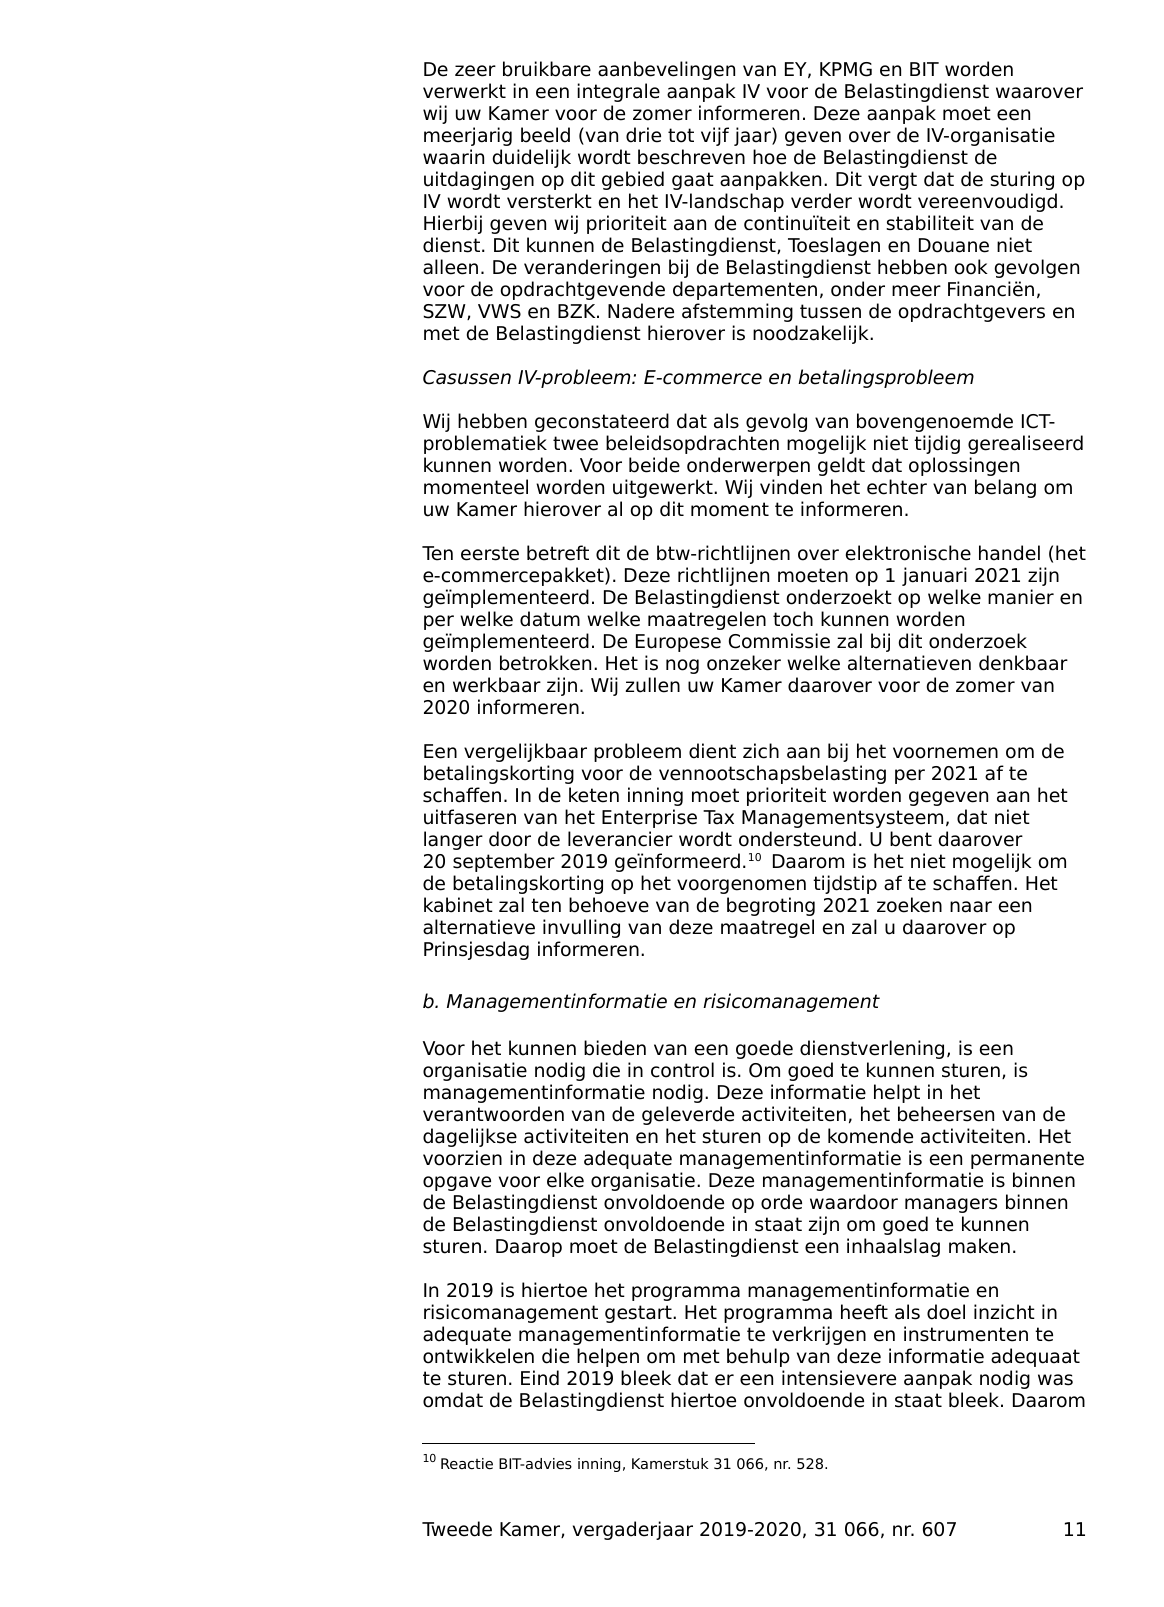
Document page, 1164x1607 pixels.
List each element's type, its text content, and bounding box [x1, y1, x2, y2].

text Wij hebben geconstateerd dat als gevolg van bovengenoemde ICT-problematiek twee beleidsopdrachten mogelijk niet tijdig gerealiseerd kunnen worden. Voor beide onderwerpen geldt dat oplossingen momenteel worden uitgewerkt. Wij vinden het echter van belang om uw Kamer hierover al op dit moment te informeren. [422, 411, 1087, 521]
text Ten eerste betreft dit de btw-richtlijnen over elektronische handel (het e-commercepakket). Deze richtlijnen moeten op 1 januari 2021 zijn geïmplementeerd. De Belastingdienst onderzoekt op welke manier en per welke datum welke maatregelen toch kunnen worden geïmplementeerd. De Europese Commissie zal bij dit onderzoek worden betrokken. Het is nog onzeker welke alternatieven denkbaar en werkbaar zijn. Wij zullen uw Kamer daarover voor de zomer van 2020 informeren. [422, 543, 1087, 719]
subtitle b. Managementinformatie en risicomanagement [422, 991, 1087, 1013]
text Een vergelijkbaar probleem dient zich aan bij het voornemen om de betalingskorting voor de vennootschapsbelasting per 2021 af te schaffen. In de keten inning moet prioriteit worden gegeven aan het uitfaseren van het Enterprise Tax Managementsysteem, dat niet langer door de leverancier wordt ondersteund. U bent daarover 20 september 2019 geïnformeerd. Daarom is het niet mogelijk om de betalingskorting op het voorgenomen tijdstip af te schaffen. Het kabinet zal ten behoeve van de begroting 2021 zoeken naar een alternatieve invulling van deze maatregel en zal u daarover op Prinsjesdag informeren. [422, 741, 1087, 961]
subtitle Casussen IV-probleem: E-commerce en betalingsprobleem [422, 367, 1087, 389]
text In 2019 is hiertoe het programma managementinformatie en risicomanagement gestart. Het programma heeft als doel inzicht in adequate managementinformatie te verkrijgen en instrumenten te ontwikkelen die helpen om met behulp van deze informatie adequaat te sturen. Eind 2019 bleek dat er een intensievere aanpak nodig was omdat de Belastingdienst hiertoe onvoldoende in staat bleek. Daarom [422, 1280, 1087, 1412]
text Reactie BIT-advies inning, Kamerstuk 31 066, nr. 528. [422, 1452, 1087, 1474]
text Voor het kunnen bieden van een goede dienstverlening, is een organisatie nodig die in control is. Om goed te kunnen sturen, is managementinformatie nodig. Deze informatie helpt in het verantwoorden van de geleverde activiteiten, het beheersen van de dagelijkse activiteiten en het sturen op de komende activiteiten. Het voorzien in deze adequate managementinformatie is een permanente opgave voor elke organisatie. Deze managementinformatie is binnen de Belastingdienst onvoldoende op orde waardoor managers binnen de Belastingdienst onvoldoende in staat zijn om goed te kunnen sturen. Daarop moet de Belastingdienst een inhaalslag maken. [422, 1038, 1087, 1258]
text De zeer bruikbare aanbevelingen van EY, KPMG en BIT worden verwerkt in een integrale aanpak IV voor de Belastingdienst waarover wij uw Kamer voor de zomer informeren. Deze aanpak moet een meerjarig beeld (van drie tot vijf jaar) geven over de IV-organisatie waarin duidelijk wordt beschreven hoe de Belastingdienst de uitdagingen op dit gebied gaat aanpakken. Dit vergt dat de sturing op IV wordt versterkt en het IV-landschap verder wordt vereenvoudigd. Hierbij geven wij prioriteit aan de continuïteit en stabiliteit van de dienst. Dit kunnen de Belastingdienst, Toeslagen en Douane niet alleen. De veranderingen bij de Belastingdienst hebben ook gevolgen voor de opdrachtgevende departementen, onder meer Financiën, SZW, VWS en BZK. Nadere afstemming tussen de opdrachtgevers en met de Belastingdienst hierover is noodzakelijk. [422, 59, 1087, 345]
